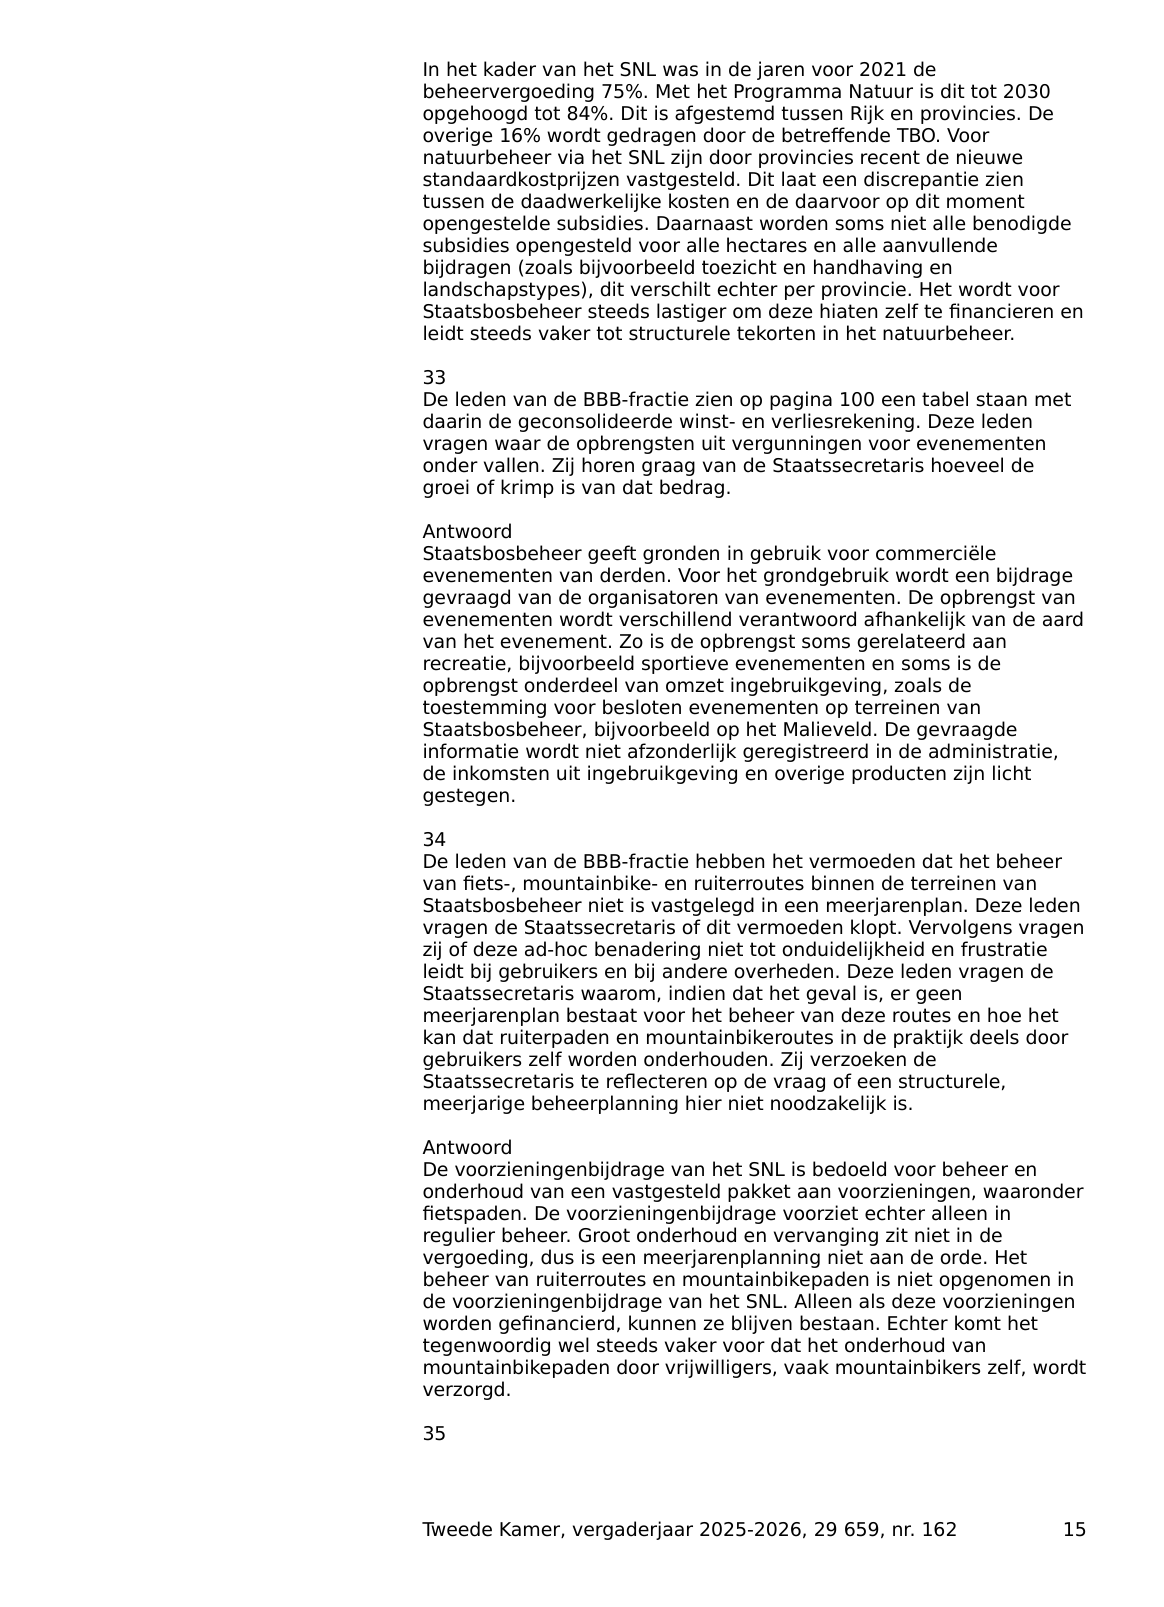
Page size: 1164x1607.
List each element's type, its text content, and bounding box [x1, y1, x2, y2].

text 34 [422, 829, 1087, 851]
text Antwoord [422, 521, 1087, 543]
text De leden van de BBB-fractie zien op pagina 100 een tabel staan met daarin de geconsolideerde winst- en verliesrekening. Deze leden vragen waar de opbrengsten uit vergunningen voor evenementen onder vallen. Zij horen graag van de Staatssecretaris hoeveel de groei of krimp is van dat bedrag. [422, 389, 1087, 499]
text 33 [422, 367, 1087, 389]
text In het kader van het SNL was in de jaren voor 2021 de beheervergoeding 75%. Met het Programma Natuur is dit tot 2030 opgehoogd tot 84%. Dit is afgestemd tussen Rijk en provincies. De overige 16% wordt gedragen door de betreffende TBO. Voor natuurbeheer via het SNL zijn door provincies recent de nieuwe standaardkostprijzen vastgesteld. Dit laat een discrepantie zien tussen de daadwerkelijke kosten en de daarvoor op dit moment opengestelde subsidies. Daarnaast worden soms niet alle benodigde subsidies opengesteld voor alle hectares en alle aanvullende bijdragen (zoals bijvoorbeeld toezicht en handhaving en landschapstypes), dit verschilt echter per provincie. Het wordt voor Staatsbosbeheer steeds lastiger om deze hiaten zelf te financieren en leidt steeds vaker tot structurele tekorten in het natuurbeheer. [422, 59, 1087, 345]
text 35 [422, 1423, 1087, 1445]
text Antwoord [422, 1137, 1087, 1159]
text De voorzieningenbijdrage van het SNL is bedoeld voor beheer en onderhoud van een vastgesteld pakket aan voorzieningen, waaronder fietspaden. De voorzieningenbijdrage voorziet echter alleen in regulier beheer. Groot onderhoud en vervanging zit niet in de vergoeding, dus is een meerjarenplanning niet aan de orde. Het beheer van ruiterroutes en mountainbikepaden is niet opgenomen in de voorzieningenbijdrage van het SNL. Alleen als deze voorzieningen worden gefinancierd, kunnen ze blijven bestaan. Echter komt het tegenwoordig wel steeds vaker voor dat het onderhoud van mountainbikepaden door vrijwilligers, vaak mountainbikers zelf, wordt verzorgd. [422, 1159, 1087, 1401]
text De leden van de BBB-fractie hebben het vermoeden dat het beheer van fiets-, mountainbike- en ruiterroutes binnen de terreinen van Staatsbosbeheer niet is vastgelegd in een meerjarenplan. Deze leden vragen de Staatssecretaris of dit vermoeden klopt. Vervolgens vragen zij of deze ad-hoc benadering niet tot onduidelijkheid en frustratie leidt bij gebruikers en bij andere overheden. Deze leden vragen de Staatssecretaris waarom, indien dat het geval is, er geen meerjarenplan bestaat voor het beheer van deze routes en hoe het kan dat ruiterpaden en mountainbikeroutes in de praktijk deels door gebruikers zelf worden onderhouden. Zij verzoeken de Staatssecretaris te reflecteren op de vraag of een structurele, meerjarige beheerplanning hier niet noodzakelijk is. [422, 851, 1087, 1115]
text Staatsbosbeheer geeft gronden in gebruik voor commerciële evenementen van derden. Voor het grondgebruik wordt een bijdrage gevraagd van de organisatoren van evenementen. De opbrengst van evenementen wordt verschillend verantwoord afhankelijk van de aard van het evenement. Zo is de opbrengst soms gerelateerd aan recreatie, bijvoorbeeld sportieve evenementen en soms is de opbrengst onderdeel van omzet ingebruikgeving, zoals de toestemming voor besloten evenementen op terreinen van Staatsbosbeheer, bijvoorbeeld op het Malieveld. De gevraagde informatie wordt niet afzonderlijk geregistreerd in de administratie, de inkomsten uit ingebruikgeving en overige producten zijn licht gestegen. [422, 543, 1087, 807]
